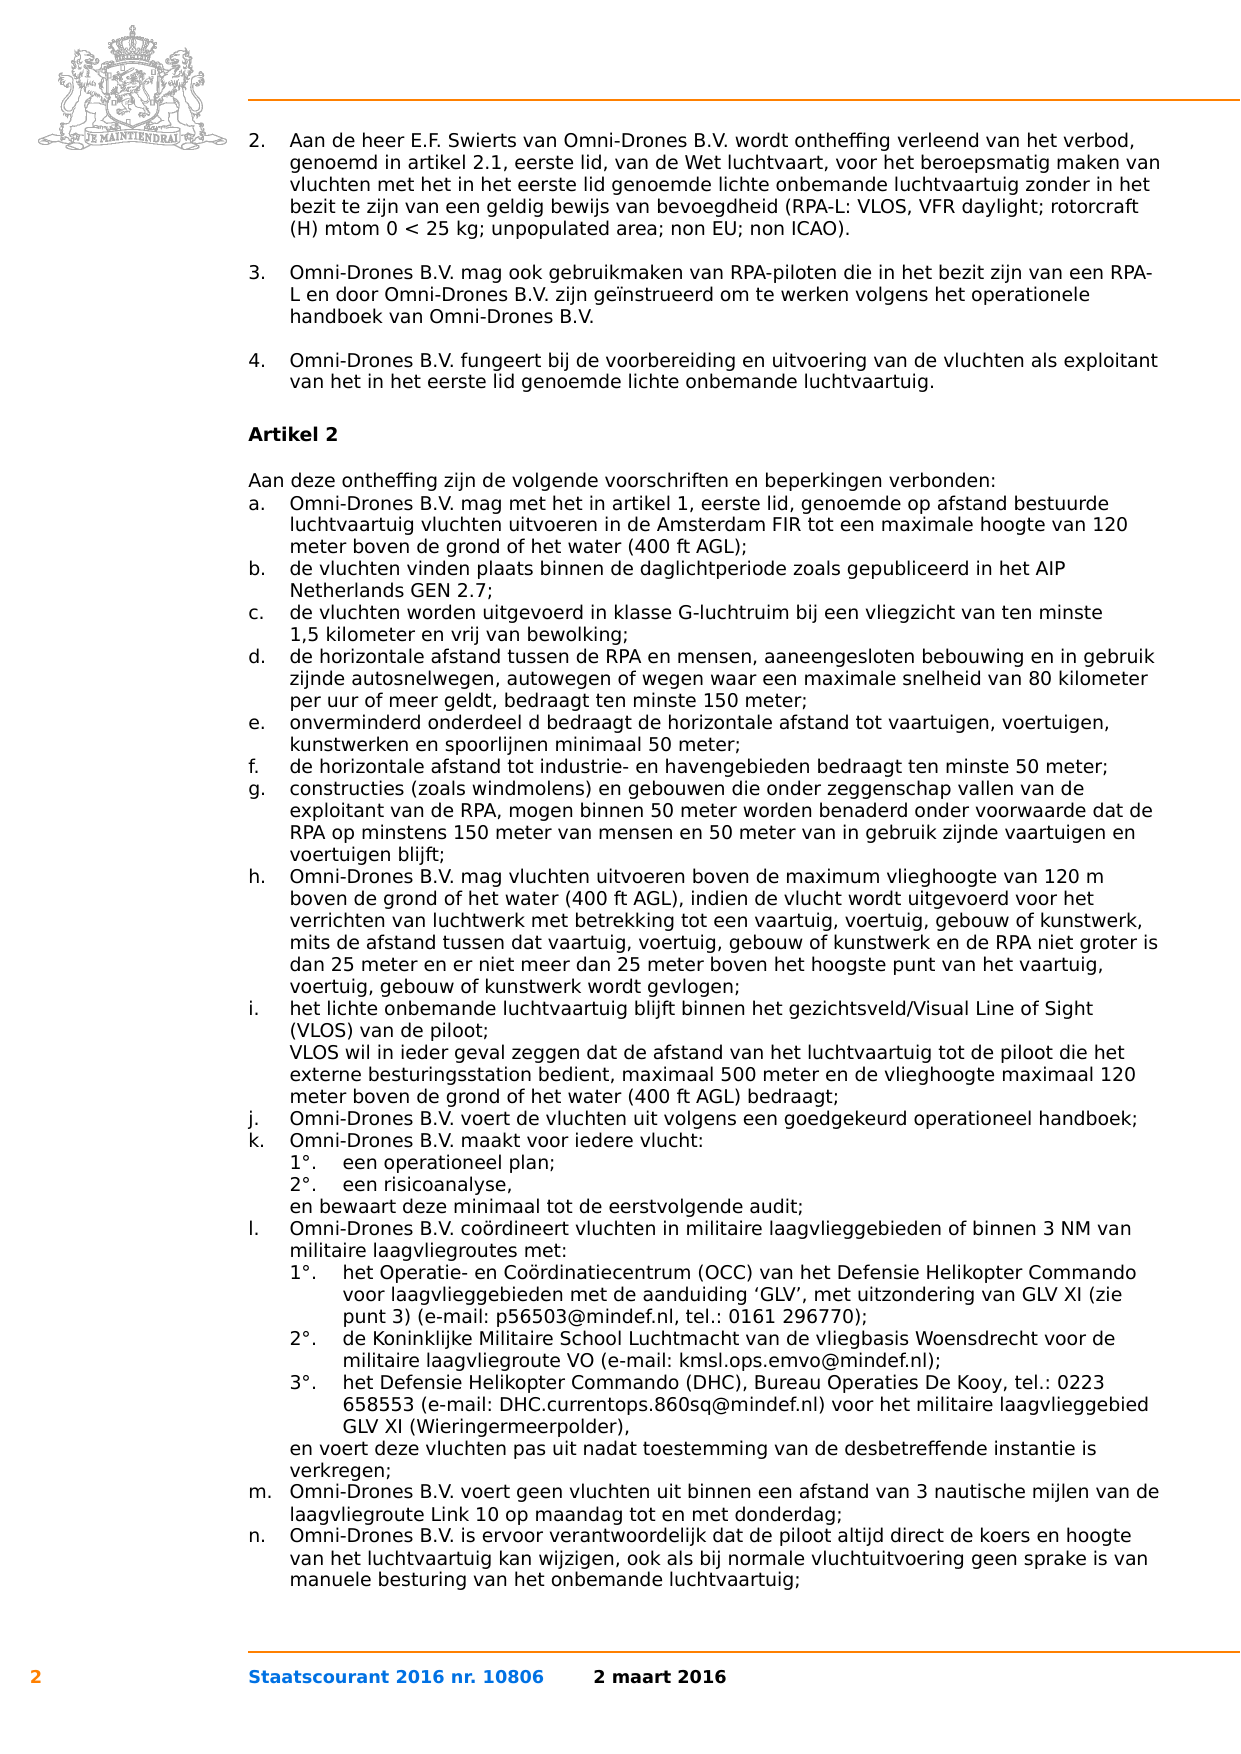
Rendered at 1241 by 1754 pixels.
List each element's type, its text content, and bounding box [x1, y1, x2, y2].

text 2°. de Koninklijke Militaire School Luchtmacht van de vliegbasis Woensdrecht voor de militaire laagvliegroute VO (e-mail: kmsl.ops.emvo@mindef.nl); [289, 1328, 1163, 1372]
text m. Omni-Drones B.V. voert geen vluchten uit binnen een afstand van 3 nautische mijlen van de laagvliegroute Link 10 op maandag tot en met donderdag; [248, 1481, 1163, 1525]
text 3. Omni-Drones B.V. mag ook gebruikmaken van RPA-piloten die in het bezit zijn van een RPA-L en door Omni-Drones B.V. zijn geïnstrueerd om te werken volgens het operationele handboek van Omni-Drones B.V. [248, 262, 1163, 328]
text i. het lichte onbemande luchtvaartuig blijft binnen het gezichtsveld/Visual Line of Sight (VLOS) van de piloot; [248, 998, 1163, 1042]
text 1°. het Operatie- en Coördinatiecentrum (OCC) van het Defensie Helikopter Commando voor laagvlieggebieden met de aanduiding ‘GLV’, met uitzondering van GLV XI (zie punt 3) (e-mail: p56503@mindef.nl, tel.: 0161 296770); [289, 1262, 1163, 1328]
text VLOS wil in ieder geval zeggen dat de afstand van het luchtvaartuig tot de piloot die het externe besturingsstation bedient, maximaal 500 meter en de vlieghoogte maximaal 120 meter boven de grond of het water (400 ft AGL) bedraagt; [289, 1042, 1163, 1108]
text en voert deze vluchten pas uit nadat toestemming van de desbetreffende instantie is verkregen; [289, 1437, 1163, 1481]
text e. onverminderd onderdeel d bedraagt de horizontale afstand tot vaartuigen, voertuigen, kunstwerken en spoorlijnen minimaal 50 meter; [248, 712, 1163, 756]
text l. Omni-Drones B.V. coördineert vluchten in militaire laagvlieggebieden of binnen 3 NM van militaire laagvliegroutes met: [248, 1218, 1163, 1262]
text a. Omni-Drones B.V. mag met het in artikel 1, eerste lid, genoemde op afstand bestuurde luchtvaartuig vluchten uitvoeren in de Amsterdam FIR tot een maximale hoogte van 120 meter boven de grond of het water (400 ft AGL); [248, 492, 1163, 558]
text 2°. een risicoanalyse, [289, 1174, 1163, 1196]
text j. Omni-Drones B.V. voert de vluchten uit volgens een goedgekeurd operationeel handboek; [248, 1108, 1163, 1130]
text 2. Aan de heer E.F. Swierts van Omni-Drones B.V. wordt ontheffing verleend van het verbod, genoemd in artikel 2.1, eerste lid, van de Wet luchtvaart, voor het beroepsmatig maken van vluchten met het in het eerste lid genoemde lichte onbemande luchtvaartuig zonder in het bezit te zijn van een geldig bewijs van bevoegdheid (RPA-L: VLOS, VFR daylight; rotorcraft (H) mtom 0 < 25 kg; unpopulated area; non EU; non ICAO). [248, 130, 1163, 240]
text n. Omni-Drones B.V. is ervoor verantwoordelijk dat de piloot altijd direct de koers en hoogte van het luchtvaartuig kan wijzigen, ook als bij normale vluchtuitvoering geen sprake is van manuele besturing van het onbemande luchtvaartuig; [248, 1525, 1163, 1591]
text b. de vluchten vinden plaats binnen de daglichtperiode zoals gepubliceerd in het AIP Netherlands GEN 2.7; [248, 558, 1163, 602]
text 1°. een operationeel plan; [289, 1152, 1163, 1174]
text en bewaart deze minimaal tot de eerstvolgende audit; [289, 1196, 1163, 1218]
subtitle Artikel 2 [248, 423, 1163, 445]
text 3°. het Defensie Helikopter Commando (DHC), Bureau Operaties De Kooy, tel.: 0223 658553 (e-mail: DHC.currentops.860sq@mindef.nl) voor het militaire laagvlieggebied GLV XI (Wieringermeerpolder), [289, 1372, 1163, 1437]
picture [38, 25, 227, 150]
text d. de horizontale afstand tussen de RPA en mensen, aaneengesloten bebouwing en in gebruik zijnde autosnelwegen, autowegen of wegen waar een maximale snelheid van 80 kilometer per uur of meer geldt, bedraagt ten minste 150 meter; [248, 646, 1163, 712]
text k. Omni-Drones B.V. maakt voor iedere vlucht: [248, 1130, 1163, 1152]
text h. Omni-Drones B.V. mag vluchten uitvoeren boven de maximum vlieghoogte van 120 m boven de grond of het water (400 ft AGL), indien de vlucht wordt uitgevoerd voor het verrichten van luchtwerk met betrekking tot een vaartuig, voertuig, gebouw of kunstwerk, mits de afstand tussen dat vaartuig, voertuig, gebouw of kunstwerk en de RPA niet groter is dan 25 meter en er niet meer dan 25 meter boven het hoogste punt van het vaartuig, voertuig, gebouw of kunstwerk wordt gevlogen; [248, 866, 1163, 998]
text f. de horizontale afstand tot industrie- en havengebieden bedraagt ten minste 50 meter; [248, 756, 1163, 778]
text 4. Omni-Drones B.V. fungeert bij de voorbereiding en uitvoering van de vluchten als exploitant van het in het eerste lid genoemde lichte onbemande luchtvaartuig. [248, 349, 1163, 393]
text g. constructies (zoals windmolens) en gebouwen die onder zeggenschap vallen van de exploitant van de RPA, mogen binnen 50 meter worden benaderd onder voorwaarde dat de RPA op minstens 150 meter van mensen en 50 meter van in gebruik zijnde vaartuigen en voertuigen blijft; [248, 778, 1163, 866]
text c. de vluchten worden uitgevoerd in klasse G-luchtruim bij een vliegzicht van ten minste 1,5 kilometer en vrij van bewolking; [248, 602, 1163, 646]
text Aan deze ontheffing zijn de volgende voorschriften en beperkingen verbonden: [248, 470, 1163, 492]
